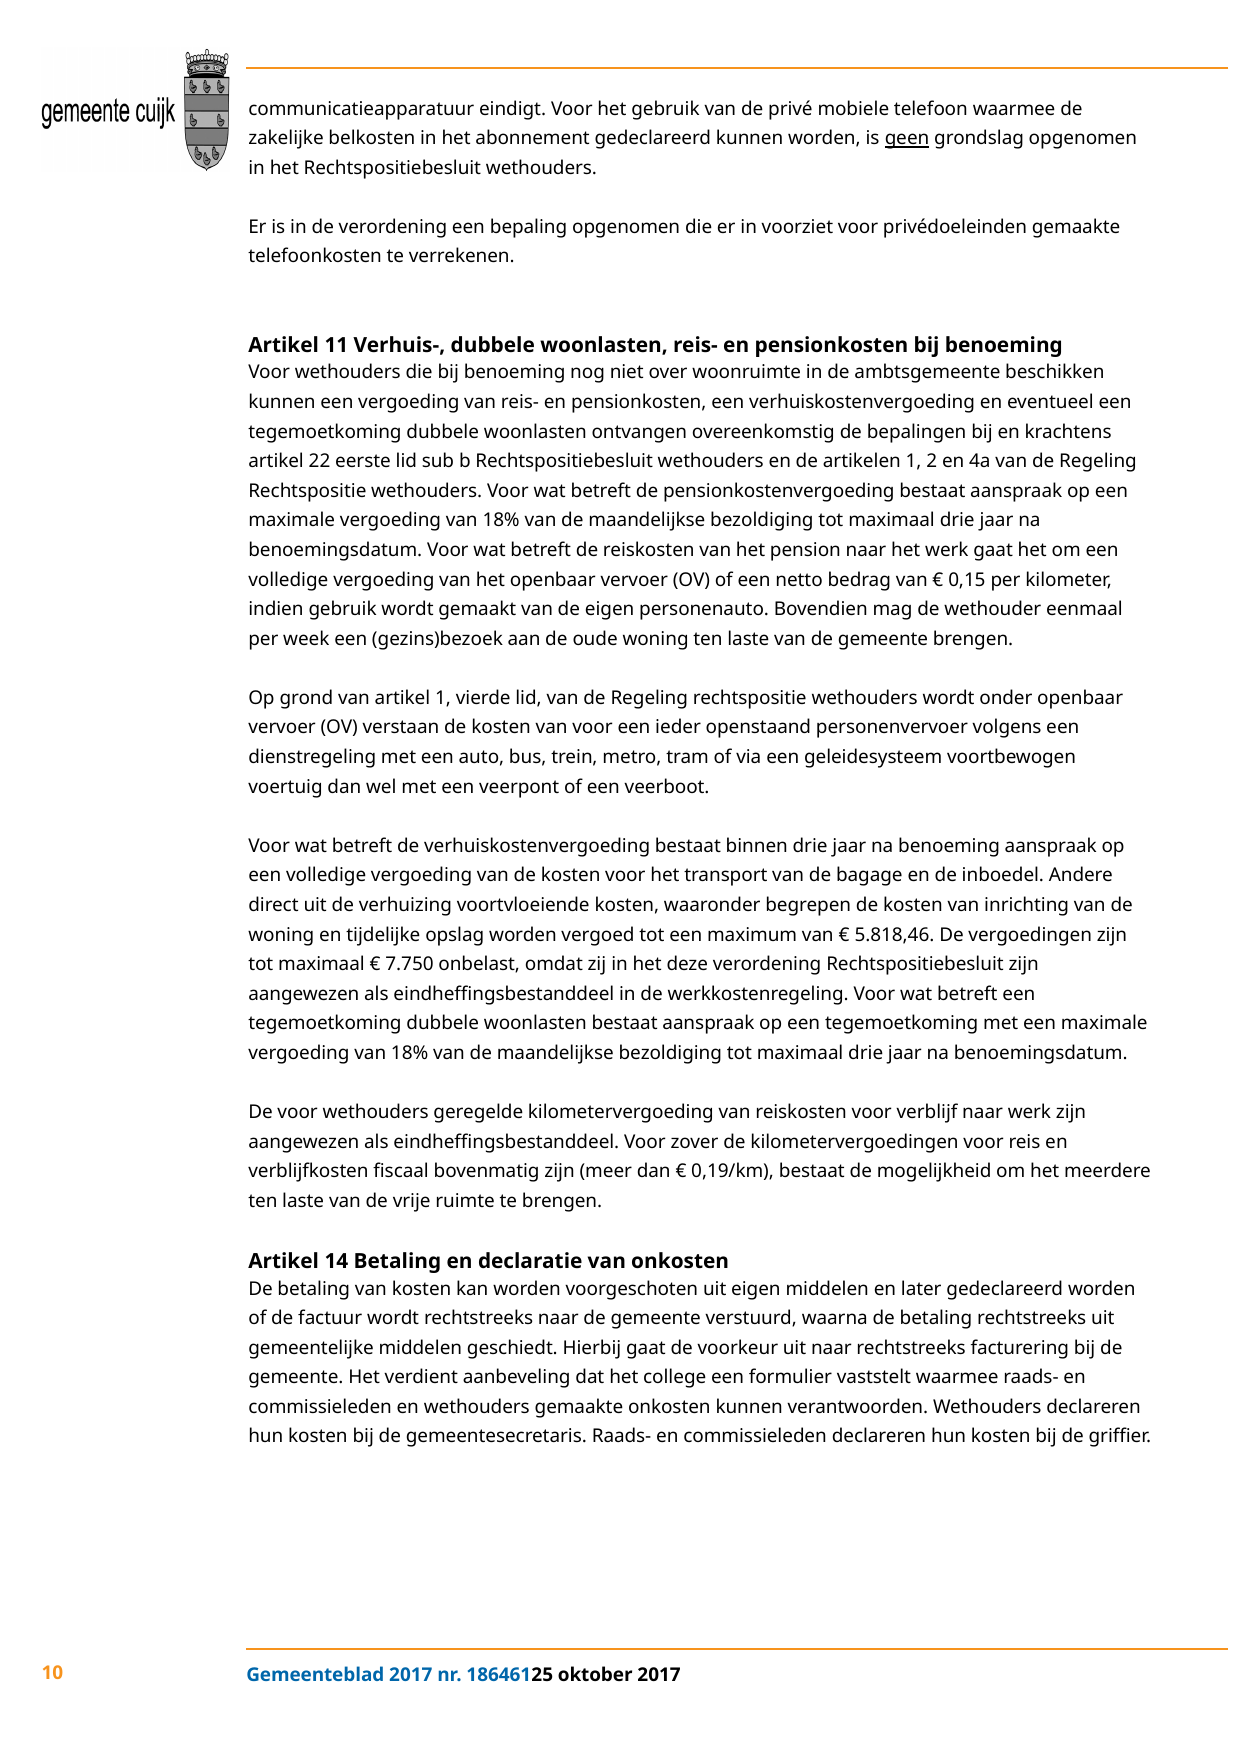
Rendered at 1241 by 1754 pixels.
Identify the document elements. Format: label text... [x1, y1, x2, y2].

text Artikel 14 Betaling en declaratie van onkosten [248, 1246, 1152, 1275]
text De betaling van kosten kan worden voorgeschoten uit eigen middelen en later gedeclareerd worden of de factuur wordt rechtstreeks naar de gemeente verstuurd, waarna de betaling rechtstreeks uit gemeentelijke middelen geschiedt. Hierbij gaat de voorkeur uit naar rechtstreeks facturering bij de gemeente. Het verdient aanbeveling dat het college een formulier vaststelt waarmee raads- en commissieleden en wethouders gemaakte onkosten kunnen verantwoorden. Wethouders declareren hun kosten bij de gemeentesecretaris. Raads- en commissieleden declareren hun kosten bij de griffier. [248, 1275, 1152, 1448]
text communicatieapparatuur eindigt. Voor het gebruik van de privé mobiele telefoon waarmee de zakelijke belkosten in het abonnement gedeclareerd kunnen worden, is geen grondslag opgenomen in het Rechtspositiebesluit wethouders. [248, 95, 1152, 180]
text Voor wethouders die bij benoeming nog niet over woonruimte in de ambtsgemeente beschikken kunnen een vergoeding van reis- en pensionkosten, een verhuiskostenvergoeding en eventueel een tegemoetkoming dubbele woonlasten ontvangen overeenkomstig de bepalingen bij en krachtens artikel 22 eerste lid sub b Rechtspositiebesluit wethouders en de artikelen 1, 2 en 4a van de Regeling Rechtspositie wethouders. Voor wat betreft de pensionkostenvergoeding bestaat aanspraak op een maximale vergoeding van 18% van de maandelijkse bezoldiging tot maximaal drie jaar na benoemingsdatum. Voor wat betreft de reiskosten van het pension naar het werk gaat het om een volledige vergoeding van het openbaar vervoer (OV) of een netto bedrag van € 0,15 per kilometer, indien gebruik wordt gemaakt van de eigen personenauto. Bovendien mag de wethouder eenmaal per week een (gezins)bezoek aan de oude woning ten laste van de gemeente brengen. [248, 359, 1152, 651]
text De voor wethouders geregelde kilometervergoeding van reiskosten voor verblijf naar werk zijn aangewezen als eindheffingsbestanddeel. Voor zover de kilometervergoedingen voor reis en verblijfkosten fiscaal bovenmatig zijn (meer dan € 0,19/km), bestaat de mogelijkheid om het meerdere ten laste van de vrije ruimte te brengen. [248, 1098, 1152, 1213]
text Voor wat betreft de verhuiskostenvergoeding bestaat binnen drie jaar na benoeming aanspraak op een volledige vergoeding van de kosten voor het transport van de bagage en de inboedel. Andere direct uit de verhuizing voortvloeiende kosten, waaronder begrepen de kosten van inrichting van de woning en tijdelijke opslag worden vergoed tot een maximum van € 5.818,46. De vergoedingen zijn tot maximaal € 7.750 onbelast, omdat zij in het deze verordening Rechtspositiebesluit zijn aangewezen als eindheffingsbestanddeel in de werkkostenregeling. Voor wat betreft een tegemoetkoming dubbele woonlasten bestaat aanspraak op een tegemoetkoming met een maximale vergoeding van 18% van de maandelijkse bezoldiging tot maximaal drie jaar na benoemingsdatum. [248, 832, 1152, 1065]
text Er is in de verordening een bepaling opgenomen die er in voorziet voor privédoeleinden gemaakte telefoonkosten te verrekenen. [248, 213, 1152, 268]
text Artikel 11 Verhuis-, dubbele woonlasten, reis- en pensionkosten bij benoeming [248, 330, 1152, 359]
text Op grond van artikel 1, vierde lid, van de Regeling rechtspositie wethouders wordt onder openbaar vervoer (OV) verstaan de kosten van voor een ieder openstaand personenvervoer volgens een dienstregeling met een auto, bus, trein, metro, tram of via een geleidesysteem voortbewogen voertuig dan wel met een veerpont of een veerboot. [248, 684, 1152, 799]
picture [41, 47, 231, 172]
